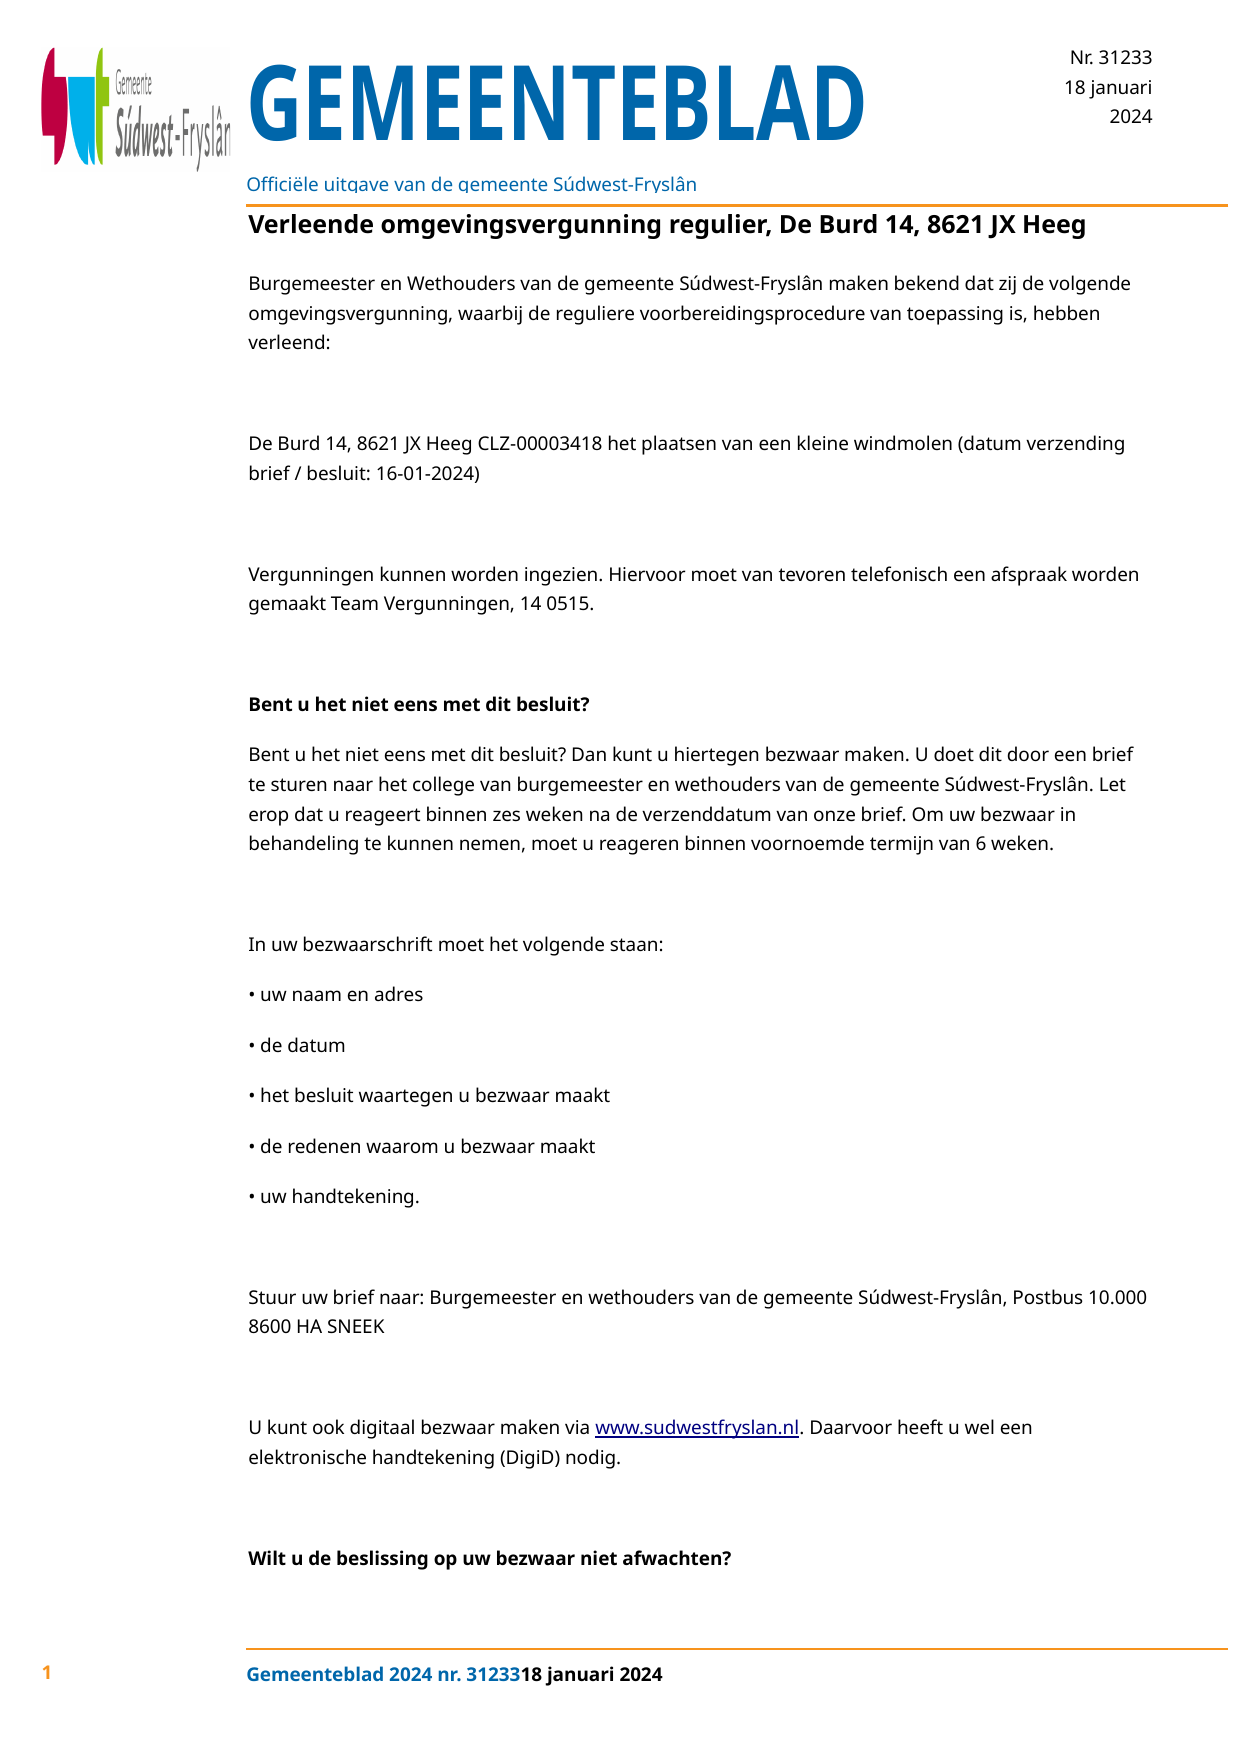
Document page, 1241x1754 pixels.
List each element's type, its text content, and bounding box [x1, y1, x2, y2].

text • uw naam en adres [248, 982, 1152, 1007]
text Vergunningen kunnen worden ingezien. Hiervoor moet van tevoren telefonisch een afspraak worden gemaakt Team Vergunningen, 14 0515. [248, 561, 1152, 616]
text Bent u het niet eens met dit besluit? Dan kunt u hiertegen bezwaar maken. U doet dit door een brief te sturen naar het college van burgemeester en wethouders van de gemeente Súdwest-Fryslân. Let erop dat u reageert binnen zes weken na de verzenddatum van onze brief. Om uw bezwaar in behandeling te kunnen nemen, moet u reageren binnen voornoemde termijn van 6 weken. [248, 742, 1152, 856]
text • uw handtekening. [248, 1183, 1152, 1209]
text In uw bezwaarschrift moet het volgende staan: [248, 931, 1152, 957]
text U kunt ook digitaal bezwaar maken via www.sudwestfryslan.nl. Daarvoor heeft u wel een elektronische handtekening (DigiD) nodig. [248, 1414, 1152, 1470]
text De Burd 14, 8621 JX Heeg CLZ-00003418 het plaatsen van een kleine windmolen (datum verzending brief / besluit: 16-01-2024) [248, 430, 1152, 486]
text Bent u het niet eens met dit besluit? [248, 691, 1152, 717]
text • het besluit waartegen u bezwaar maakt [248, 1082, 1152, 1108]
text Wilt u de beslissing op uw bezwaar niet afwachten? [248, 1545, 1152, 1571]
text • de datum [248, 1032, 1152, 1058]
text Burgemeester en Wethouders van de gemeente Súdwest-Fryslân maken bekend dat zij de volgende omgevingsvergunning, waarbij de reguliere voorbereidingsprocedure van toepassing is, hebben verleend: [248, 270, 1152, 355]
picture [41, 47, 231, 172]
text Verleende omgevingsvergunning regulier, De Burd 14, 8621 JX Heeg [248, 207, 1152, 241]
text Stuur uw brief naar: Burgemeester en wethouders van de gemeente Súdwest-Fryslân, Postbus 10.000 8600 HA SNEEK [248, 1284, 1152, 1339]
text • de redenen waarom u bezwaar maakt [248, 1133, 1152, 1158]
